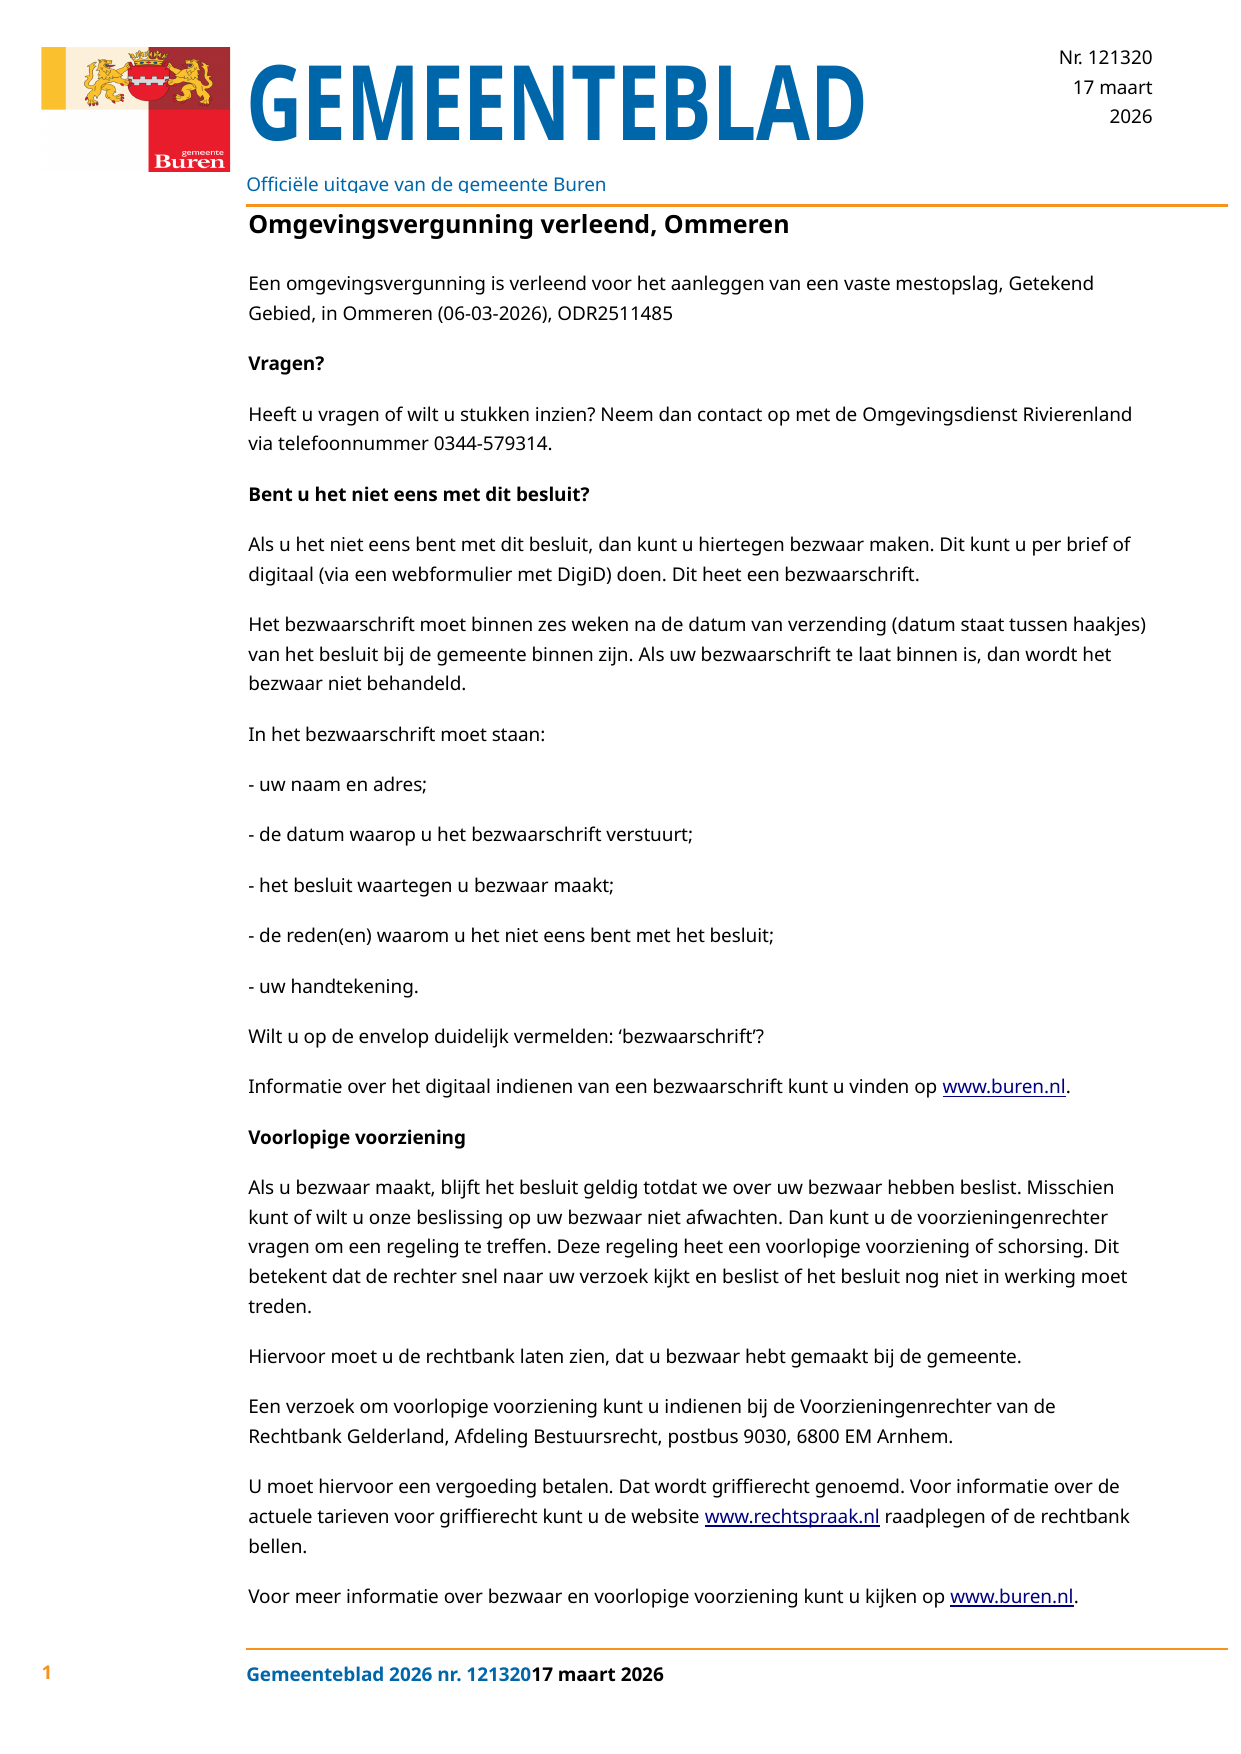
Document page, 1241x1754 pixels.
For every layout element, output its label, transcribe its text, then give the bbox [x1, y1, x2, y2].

picture [41, 47, 231, 172]
text Voorlopige voorziening [248, 1124, 1152, 1150]
text - uw handtekening. [248, 973, 1152, 998]
text - de reden(en) waarom u het niet eens bent met het besluit; [248, 922, 1152, 948]
text - de datum waarop u het bezwaarschrift verstuurt; [248, 822, 1152, 847]
text Omgevingsvergunning verleend, Ommeren [248, 207, 1152, 241]
text Een verzoek om voorlopige voorziening kunt u indienen bij de Voorzieningenrechter van de Rechtbank Gelderland, Afdeling Bestuursrecht, postbus 9030, 6800 EM Arnhem. [248, 1394, 1152, 1449]
text U moet hiervoor een vergoeding betalen. Dat wordt griffierecht genoemd. Voor informatie over de actuele tarieven voor griffierecht kunt u de website www.rechtspraak.nl raadplegen of de rechtbank bellen. [248, 1474, 1152, 1558]
text Voor meer informatie over bezwaar en voorlopige voorziening kunt u kijken op www.buren.nl. [248, 1583, 1152, 1609]
text In het bezwaarschrift moet staan: [248, 721, 1152, 746]
text Informatie over het digitaal indienen van een bezwaarschrift kunt u vinden op www.buren.nl. [248, 1074, 1152, 1099]
text Vragen? [248, 350, 1152, 376]
text - het besluit waartegen u bezwaar maakt; [248, 872, 1152, 898]
text Het bezwaarschrift moet binnen zes weken na de datum van verzending (datum staat tussen haakjes) van het besluit bij de gemeente binnen zijn. Als uw bezwaarschrift te laat binnen is, dan wordt het bezwaar niet behandeld. [248, 611, 1152, 696]
text Hiervoor moet u de rechtbank laten zien, dat u bezwaar hebt gemaakt bij de gemeente. [248, 1343, 1152, 1369]
text Wilt u op de envelop duidelijk vermelden: ‘bezwaarschrift’? [248, 1023, 1152, 1049]
text Heeft u vragen of wilt u stukken inzien? Neem dan contact op met de Omgevingsdienst Rivierenland via telefoonnummer 0344-579314. [248, 401, 1152, 456]
text Een omgevingsvergunning is verleend voor het aanleggen van een vaste mestopslag, Getekend Gebied, in Ommeren (06-03-2026), ODR2511485 [248, 270, 1152, 326]
text Als u het niet eens bent met dit besluit, dan kunt u hiertegen bezwaar maken. Dit kunt u per brief of digitaal (via een webformulier met DigiD) doen. Dit heet een bezwaarschrift. [248, 531, 1152, 586]
text Als u bezwaar maakt, blijft het besluit geldig totdat we over uw bezwaar hebben beslist. Misschien kunt of wilt u onze beslissing op uw bezwaar niet afwachten. Dan kunt u de voorzieningenrechter vragen om een regeling te treffen. Deze regeling heet een voorlopige voorziening of schorsing. Dit betekent dat de rechter snel naar uw verzoek kijkt en beslist of het besluit nog niet in werking moet treden. [248, 1174, 1152, 1318]
text Bent u het niet eens met dit besluit? [248, 481, 1152, 506]
text - uw naam en adres; [248, 771, 1152, 797]
